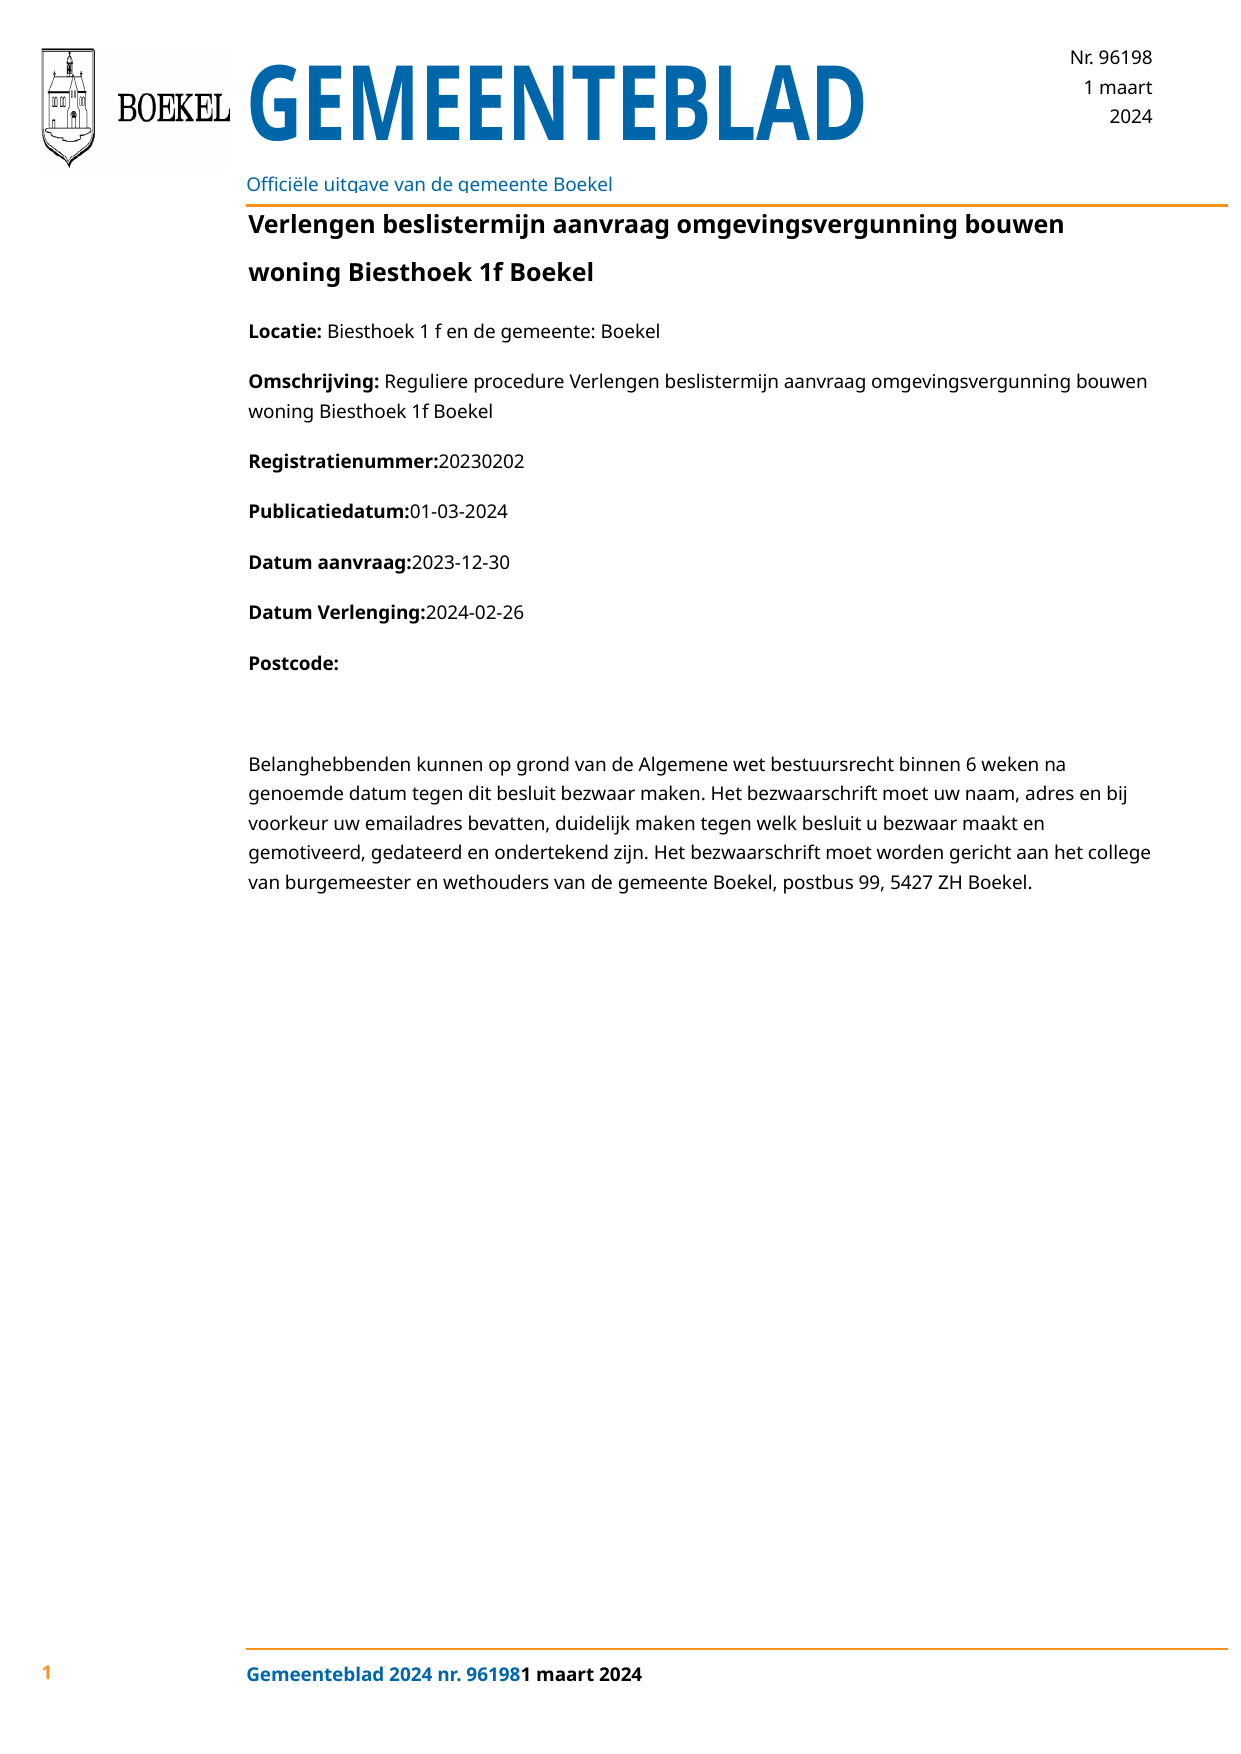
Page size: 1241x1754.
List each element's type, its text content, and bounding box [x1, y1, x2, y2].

text Publicatiedatum:01-03-2024 [248, 499, 1152, 524]
text Locatie: Biesthoek 1 f en de gemeente: Boekel [248, 318, 1152, 344]
text Belanghebbenden kunnen op grond van de Algemene wet bestuursrecht binnen 6 weken na genoemde datum tegen dit besluit bezwaar maken. Het bezwaarschrift moet uw naam, adres en bij voorkeur uw emailadres bevatten, duidelijk maken tegen welk besluit u bezwaar maakt en gemotiveerd, gedateerd en ondertekend zijn. Het bezwaarschrift moet worden gericht aan het college van burgemeester en wethouders van de gemeente Boekel, postbus 99, 5427 ZH Boekel. [248, 751, 1152, 895]
text Omschrijving: Reguliere procedure Verlengen beslistermijn aanvraag omgevingsvergunning bouwen woning Biesthoek 1f Boekel [248, 368, 1152, 424]
text Postcode: [248, 650, 1152, 676]
text Verlengen beslistermijn aanvraag omgevingsvergunning bouwen woning Biesthoek 1f Boekel [248, 207, 1152, 288]
picture [41, 47, 231, 172]
text Registratienummer:20230202 [248, 448, 1152, 474]
text Datum aanvraag:2023-12-30 [248, 549, 1152, 575]
text Datum Verlenging:2024-02-26 [248, 599, 1152, 625]
